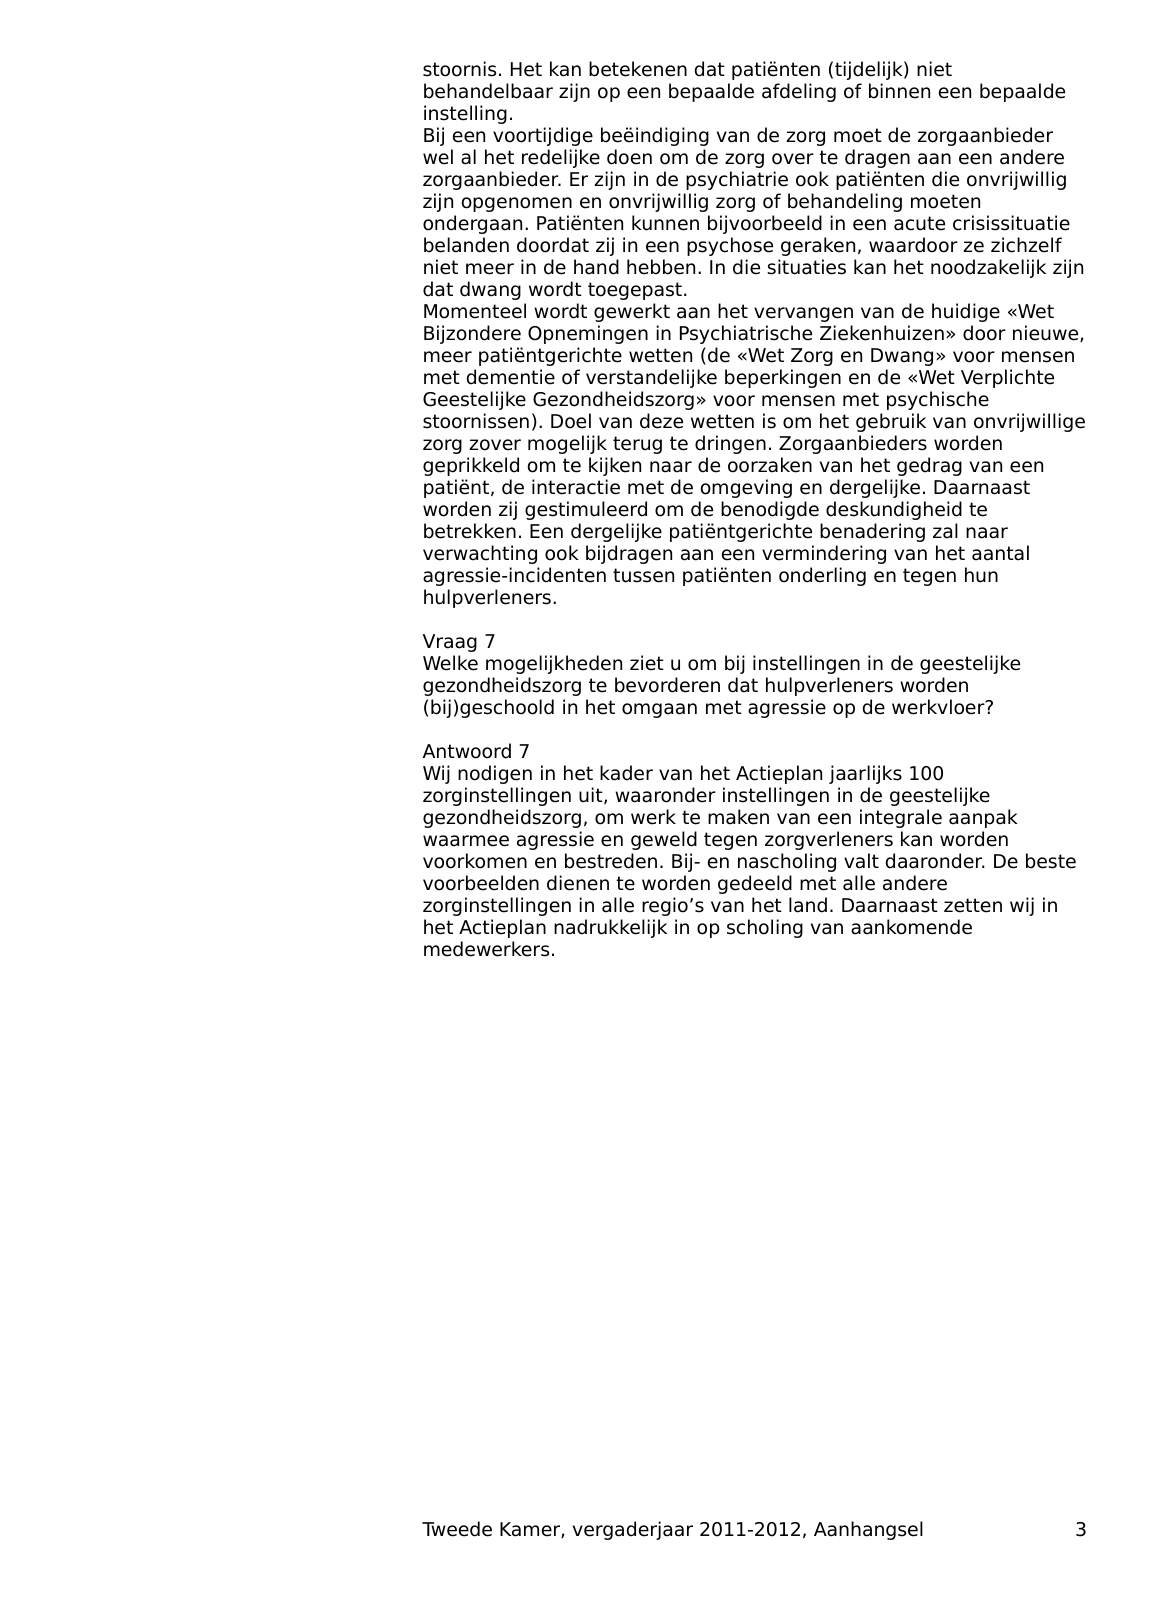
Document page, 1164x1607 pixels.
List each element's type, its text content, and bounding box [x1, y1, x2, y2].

text stoornis. Het kan betekenen dat patiënten (tijdelijk) niet behandelbaar zijn op een bepaalde afdeling of binnen een bepaalde instelling. [422, 59, 1087, 125]
text Vraag 7 [422, 631, 1087, 653]
text Bij een voortijdige beëindiging van de zorg moet de zorgaanbieder wel al het redelijke doen om de zorg over te dragen aan een andere zorgaanbieder. Er zijn in de psychiatrie ook patiënten die onvrijwillig zijn opgenomen en onvrijwillig zorg of behandeling moeten ondergaan. Patiënten kunnen bijvoorbeeld in een acute crisissituatie belanden doordat zij in een psychose geraken, waardoor ze zichzelf niet meer in de hand hebben. In die situaties kan het noodzakelijk zijn dat dwang wordt toegepast. [422, 125, 1087, 301]
text Momenteel wordt gewerkt aan het vervangen van de huidige «Wet Bijzondere Opnemingen in Psychiatrische Ziekenhuizen» door nieuwe, meer patiëntgerichte wetten (de «Wet Zorg en Dwang» voor mensen met dementie of verstandelijke beperkingen en de «Wet Verplichte Geestelijke Gezondheidszorg» voor mensen met psychische stoornissen). Doel van deze wetten is om het gebruik van onvrijwillige zorg zover mogelijk terug te dringen. Zorgaanbieders worden geprikkeld om te kijken naar de oorzaken van het gedrag van een patiënt, de interactie met de omgeving en dergelijke. Daarnaast worden zij gestimuleerd om de benodigde deskundigheid te betrekken. Een dergelijke patiëntgerichte benadering zal naar verwachting ook bijdragen aan een vermindering van het aantal agressie-incidenten tussen patiënten onderling en tegen hun hulpverleners. [422, 301, 1087, 608]
text Wij nodigen in het kader van het Actieplan jaarlijks 100 zorginstellingen uit, waaronder instellingen in de geestelijke gezondheidszorg, om werk te maken van een integrale aanpak waarmee agressie en geweld tegen zorgverleners kan worden voorkomen en bestreden. Bij- en nascholing valt daaronder. De beste voorbeelden dienen te worden gedeeld met alle andere zorginstellingen in alle regio’s van het land. Daarnaast zetten wij in het Actieplan nadrukkelijk in op scholing van aankomende medewerkers. [422, 763, 1087, 961]
text Antwoord 7 [422, 741, 1087, 763]
text Welke mogelijkheden ziet u om bij instellingen in de geestelijke gezondheidszorg te bevorderen dat hulpverleners worden (bij)geschoold in het omgaan met agressie op de werkvloer? [422, 653, 1087, 719]
